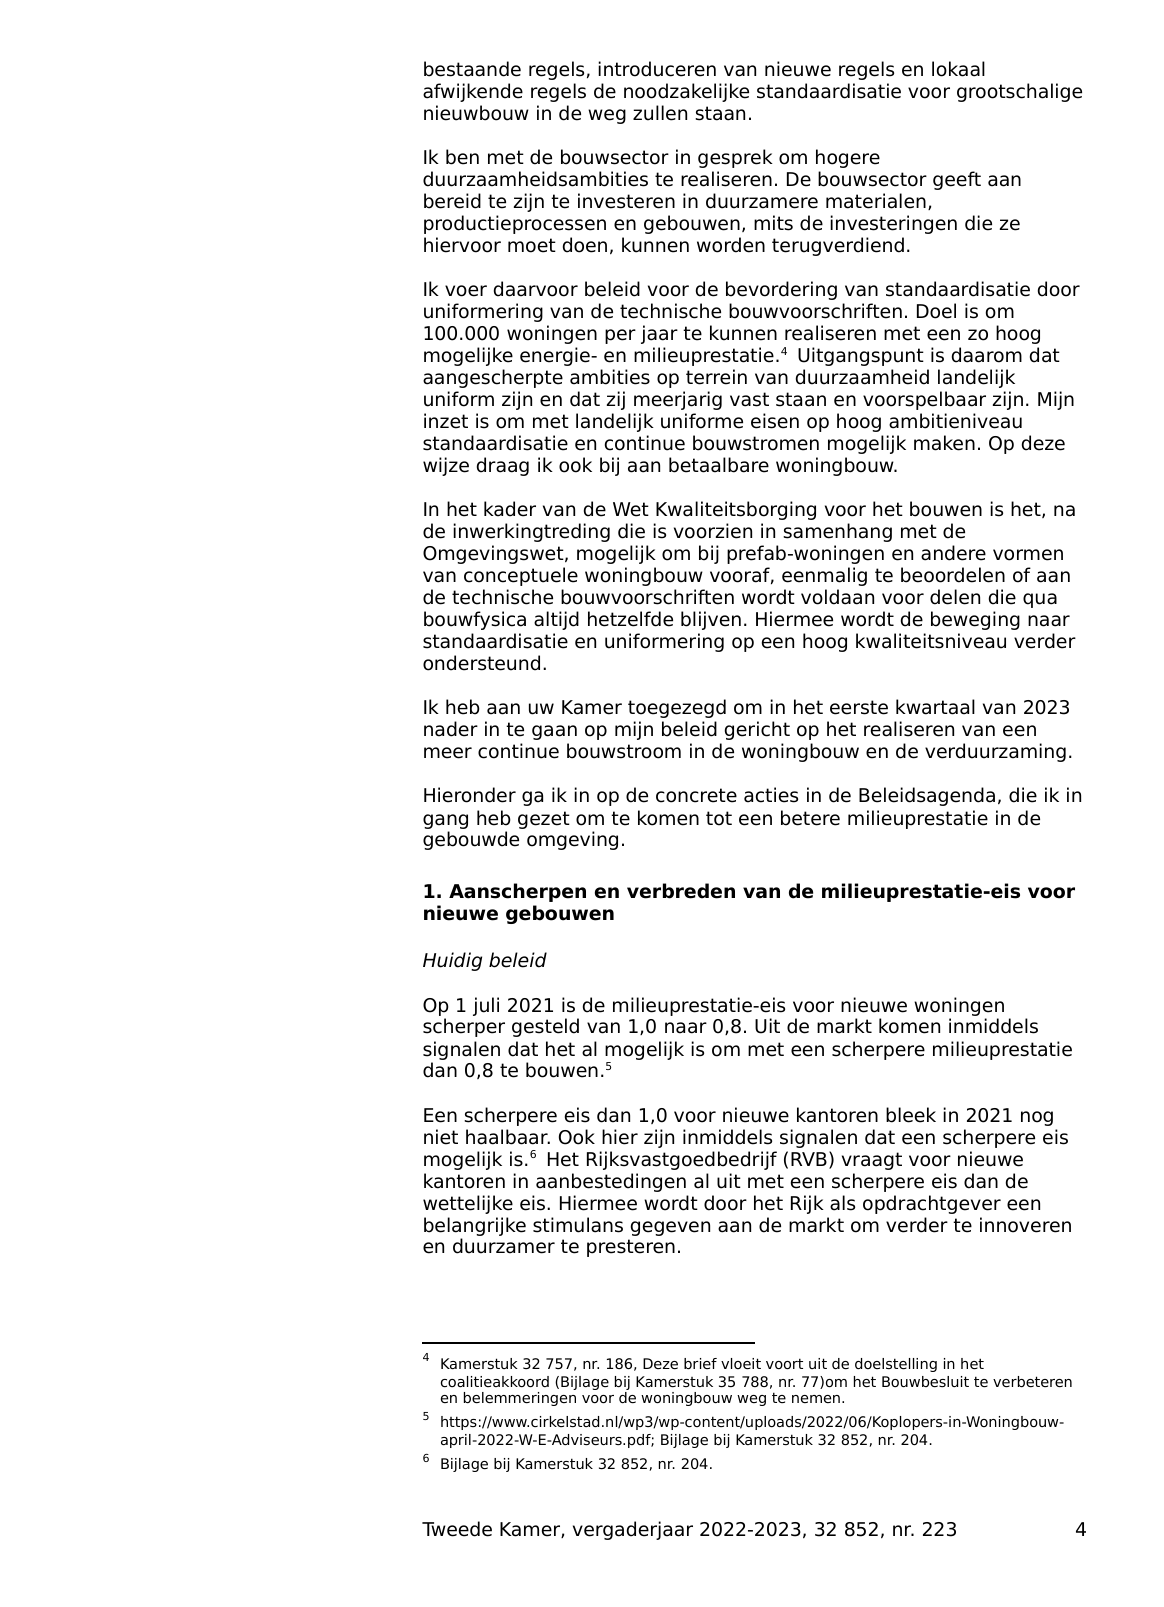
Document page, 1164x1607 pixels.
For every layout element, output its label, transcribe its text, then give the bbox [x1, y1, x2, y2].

text Kamerstuk 32 757, nr. 186, Deze brief vloeit voort uit de doelstelling in het coalitieakkoord (Bijlage bij Kamerstuk 35 788, nr. 77)om het Bouwbesluit te verbeteren en belemmeringen voor de woningbouw weg te nemen. [422, 1352, 1087, 1407]
text Ik voer daarvoor beleid voor de bevordering van standaardisatie door uniformering van de technische bouwvoorschriften. Doel is om 100.000 woningen per jaar te kunnen realiseren met een zo hoog mogelijke energie- en milieuprestatie. Uitgangspunt is daarom dat aangescherpte ambities op terrein van duurzaamheid landelijk uniform zijn en dat zij meerjarig vast staan en voorspelbaar zijn. Mijn inzet is om met landelijk uniforme eisen op hoog ambitieniveau standaardisatie en continue bouwstromen mogelijk maken. Op deze wijze draag ik ook bij aan betaalbare woningbouw. [422, 279, 1087, 477]
text Bijlage bij Kamerstuk 32 852, nr. 204. [422, 1452, 1087, 1474]
text bestaande regels, introduceren van nieuwe regels en lokaal afwijkende regels de noodzakelijke standaardisatie voor grootschalige nieuwbouw in de weg zullen staan. [422, 59, 1087, 125]
subtitle Huidig beleid [422, 950, 1087, 972]
text Ik heb aan uw Kamer toegezegd om in het eerste kwartaal van 2023 nader in te gaan op mijn beleid gericht op het realiseren van een meer continue bouwstroom in de woningbouw en de verduurzaming. [422, 697, 1087, 763]
text In het kader van de Wet Kwaliteitsborging voor het bouwen is het, na de inwerkingtreding die is voorzien in samenhang met de Omgevingswet, mogelijk om bij prefab-woningen en andere vormen van conceptuele woningbouw vooraf, eenmalig te beoordelen of aan de technische bouwvoorschriften wordt voldaan voor delen die qua bouwfysica altijd hetzelfde blijven. Hiermee wordt de beweging naar standaardisatie en uniformering op een hoog kwaliteitsniveau verder ondersteund. [422, 499, 1087, 675]
text Een scherpere eis dan 1,0 voor nieuwe kantoren bleek in 2021 nog niet haalbaar. Ook hier zijn inmiddels signalen dat een scherpere eis mogelijk is. Het Rijksvastgoedbedrijf (RVB) vraagt voor nieuwe kantoren in aanbestedingen al uit met een scherpere eis dan de wettelijke eis. Hiermee wordt door het Rijk als opdrachtgever een belangrijke stimulans gegeven aan de markt om verder te innoveren en duurzamer te presteren. [422, 1104, 1087, 1258]
text Ik ben met de bouwsector in gesprek om hogere duurzaamheidsambities te realiseren. De bouwsector geeft aan bereid te zijn te investeren in duurzamere materialen, productieprocessen en gebouwen, mits de investeringen die ze hiervoor moet doen, kunnen worden terugverdiend. [422, 147, 1087, 257]
text Op 1 juli 2021 is de milieuprestatie-eis voor nieuwe woningen scherper gesteld van 1,0 naar 0,8. Uit de markt komen inmiddels signalen dat het al mogelijk is om met een scherpere milieuprestatie dan 0,8 te bouwen. [422, 994, 1087, 1082]
subtitle 1. Aanscherpen en verbreden van de milieuprestatie-eis voor nieuwe gebouwen [422, 881, 1087, 925]
text https://www.cirkelstad.nl/wp3/wp-content/uploads/2022/06/Koplopers-in-Woningbouw-april-2022-W-E-Adviseurs.pdf; Bijlage bij Kamerstuk 32 852, nr. 204. [422, 1410, 1087, 1449]
text Hieronder ga ik in op de concrete acties in de Beleidsagenda, die ik in gang heb gezet om te komen tot een betere milieuprestatie in de gebouwde omgeving. [422, 785, 1087, 851]
